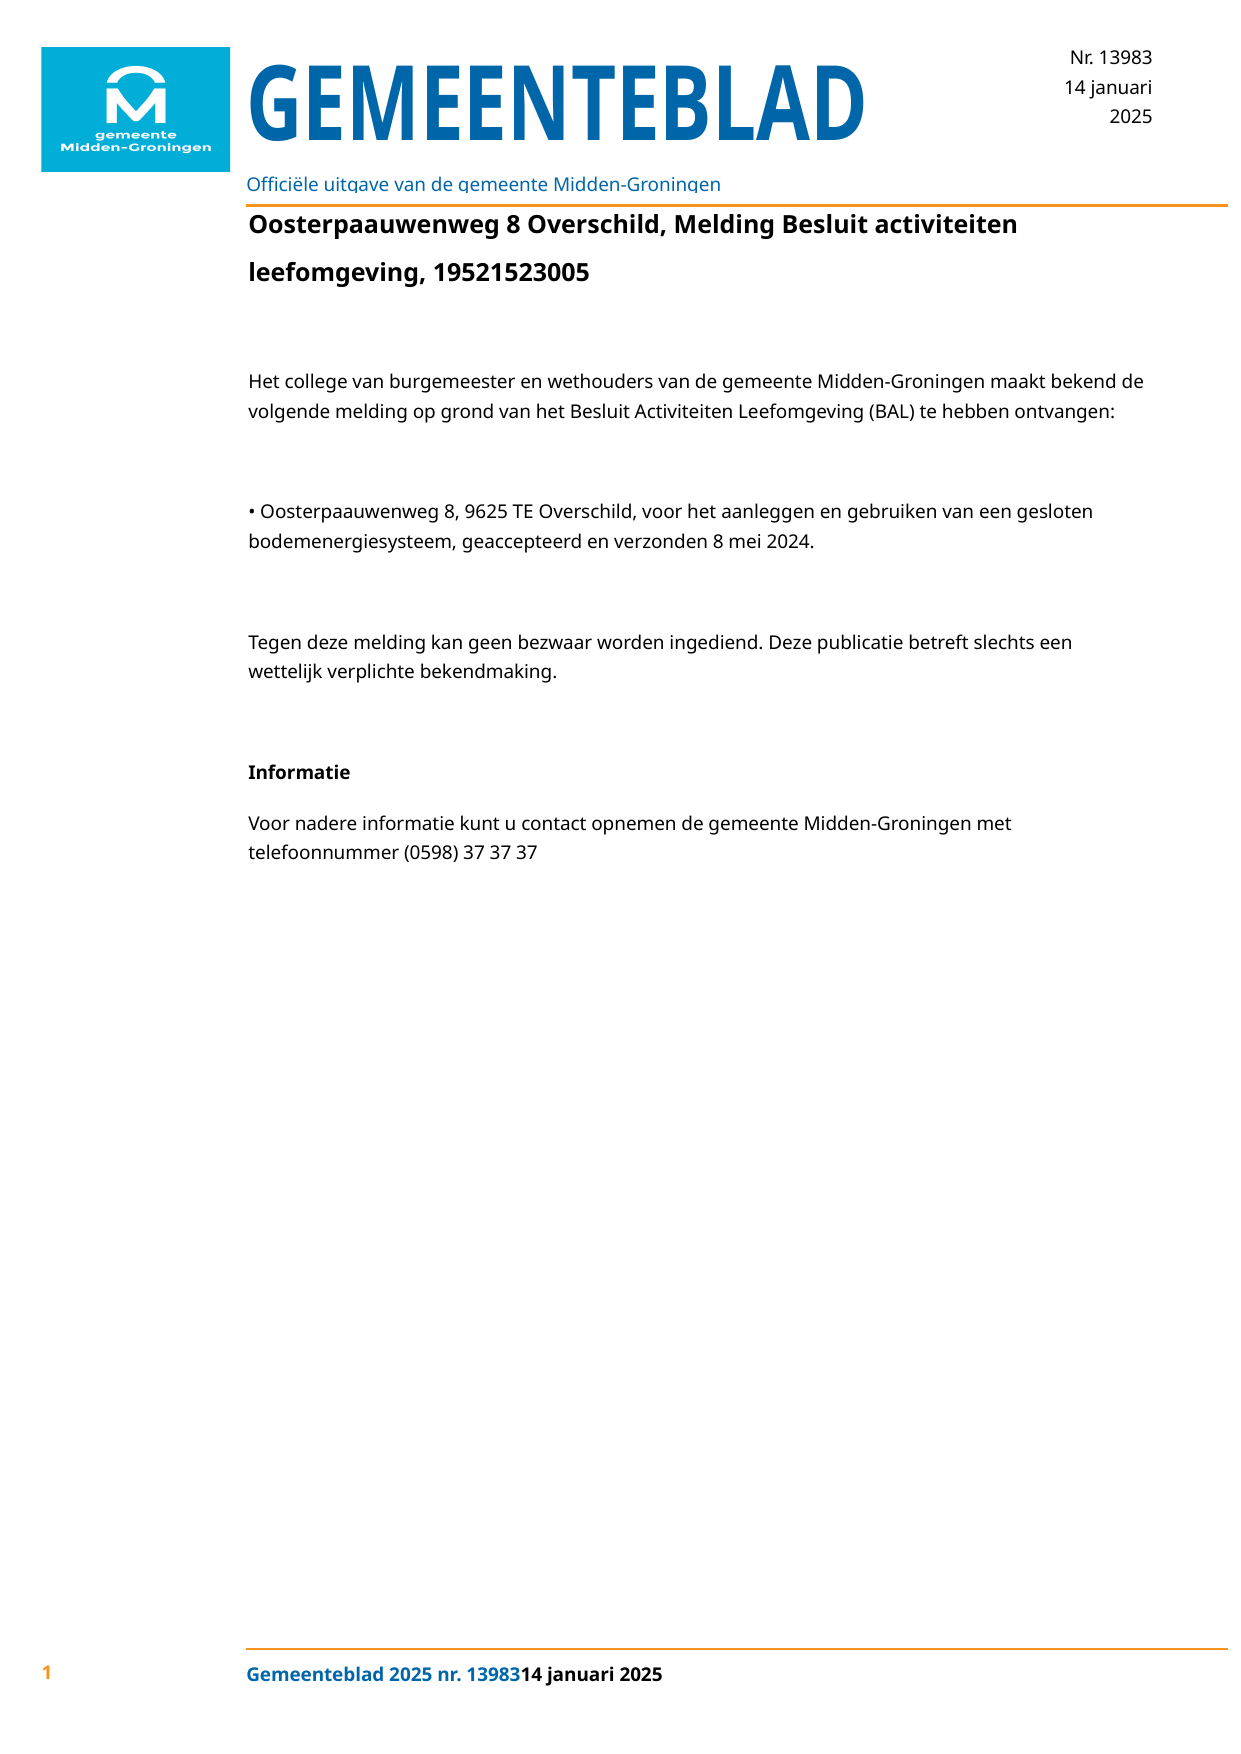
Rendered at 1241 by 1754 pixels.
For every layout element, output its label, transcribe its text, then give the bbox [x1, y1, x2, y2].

text Oosterpaauwenweg 8 Overschild, Melding Besluit activiteiten leefomgeving, 19521523005 [248, 207, 1152, 288]
text Het college van burgemeester en wethouders van de gemeente Midden-Groningen maakt bekend de volgende melding op grond van het Besluit Activiteiten Leefomgeving (BAL) te hebben ontvangen: [248, 368, 1152, 424]
picture [184, 146, 190, 153]
text Tegen deze melding kan geen bezwaar worden ingediend. Deze publicatie betreft slechts een wettelijk verplichte bekendmaking. [248, 629, 1152, 684]
text Voor nadere informatie kunt u contact opnemen de gemeente Midden-Groningen met telefoonnummer (0598) 37 37 37 [248, 810, 1152, 865]
text Informatie [248, 759, 1152, 785]
picture [107, 89, 165, 122]
text • Oosterpaauwenweg 8, 9625 TE Overschild, voor het aanleggen en gebruiken van een gesloten bodemenergiesysteem, geaccepteerd en verzonden 8 mei 2024. [248, 499, 1152, 554]
picture [108, 66, 164, 82]
